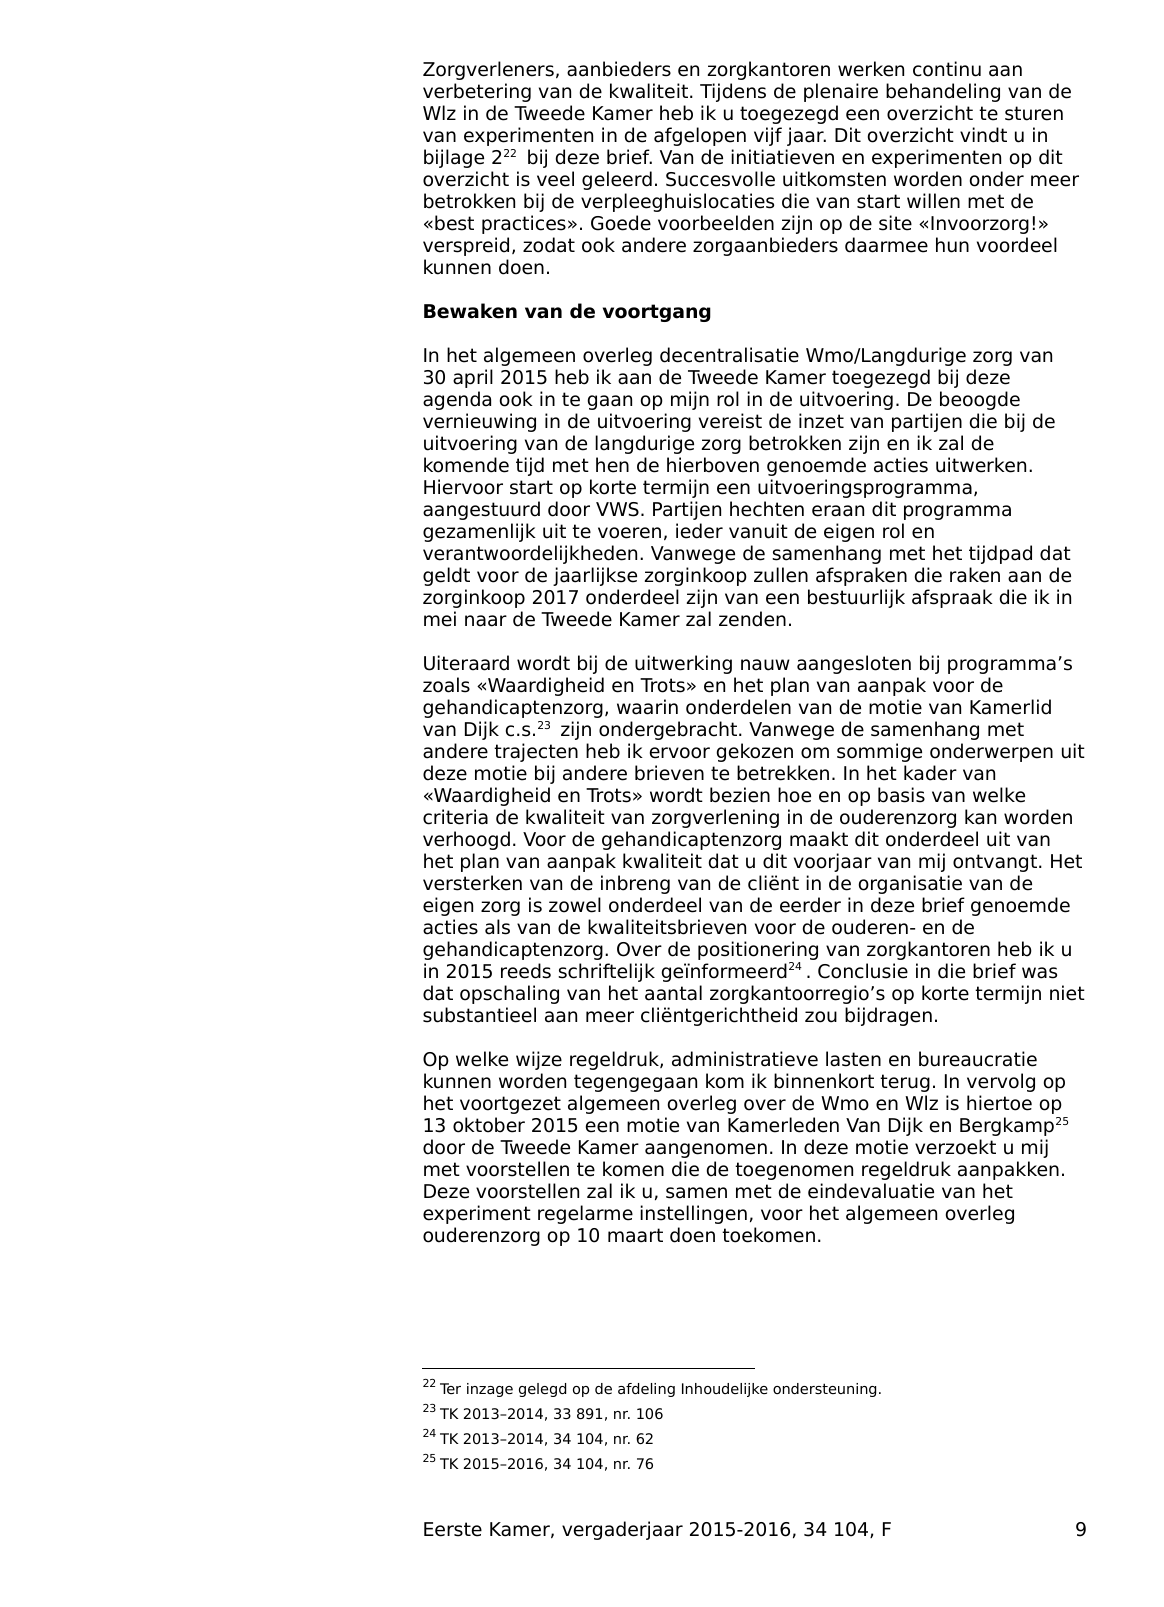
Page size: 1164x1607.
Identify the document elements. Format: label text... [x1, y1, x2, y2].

text In het algemeen overleg decentralisatie Wmo/Langdurige zorg van 30 april 2015 heb ik aan de Tweede Kamer toegezegd bij deze agenda ook in te gaan op mijn rol in de uitvoering. De beoogde vernieuwing in de uitvoering vereist de inzet van partijen die bij de uitvoering van de langdurige zorg betrokken zijn en ik zal de komende tijd met hen de hierboven genoemde acties uitwerken. Hiervoor start op korte termijn een uitvoeringsprogramma, aangestuurd door VWS. Partijen hechten eraan dit programma gezamenlijk uit te voeren, ieder vanuit de eigen rol en verantwoordelijkheden. Vanwege de samenhang met het tijdpad dat geldt voor de jaarlijkse zorginkoop zullen afspraken die raken aan de zorginkoop 2017 onderdeel zijn van een bestuurlijk afspraak die ik in mei naar de Tweede Kamer zal zenden. [422, 345, 1087, 631]
text Ter inzage gelegd op de afdeling Inhoudelijke ondersteuning. [422, 1377, 1087, 1399]
text Uiteraard wordt bij de uitwerking nauw aangesloten bij programma’s zoals «Waardigheid en Trots» en het plan van aanpak voor de gehandicaptenzorg, waarin onderdelen van de motie van Kamerlid van Dijk c.s. zijn ondergebracht. Vanwege de samenhang met andere trajecten heb ik ervoor gekozen om sommige onderwerpen uit deze motie bij andere brieven te betrekken. In het kader van «Waardigheid en Trots» wordt bezien hoe en op basis van welke criteria de kwaliteit van zorgverlening in de ouderenzorg kan worden verhoogd. Voor de gehandicaptenzorg maakt dit onderdeel uit van het plan van aanpak kwaliteit dat u dit voorjaar van mij ontvangt. Het versterken van de inbreng van de cliënt in de organisatie van de eigen zorg is zowel onderdeel van de eerder in deze brief genoemde acties als van de kwaliteitsbrieven voor de ouderen- en de gehandicaptenzorg. Over de positionering van zorgkantoren heb ik u in 2015 reeds schriftelijk geïnformeerd. Conclusie in die brief was dat opschaling van het aantal zorgkantoorregio’s op korte termijn niet substantieel aan meer cliëntgerichtheid zou bijdragen. [422, 653, 1087, 1027]
text TK 2013–2014, 34 104, nr. 62 [422, 1427, 1087, 1449]
text Zorgverleners, aanbieders en zorgkantoren werken continu aan verbetering van de kwaliteit. Tijdens de plenaire behandeling van de Wlz in de Tweede Kamer heb ik u toegezegd een overzicht te sturen van experimenten in de afgelopen vijf jaar. Dit overzicht vindt u in bijlage 2 bij deze brief. Van de initiatieven en experimenten op dit overzicht is veel geleerd. Succesvolle uitkomsten worden onder meer betrokken bij de verpleeghuislocaties die van start willen met de «best practices». Goede voorbeelden zijn op de site «Invoorzorg!» verspreid, zodat ook andere zorgaanbieders daarmee hun voordeel kunnen doen. [422, 59, 1087, 279]
text Op welke wijze regeldruk, administratieve lasten en bureaucratie kunnen worden tegengegaan kom ik binnenkort terug. In vervolg op het voortgezet algemeen overleg over de Wmo en Wlz is hiertoe op 13 oktober 2015 een motie van Kamerleden Van Dijk en Bergkamp door de Tweede Kamer aangenomen. In deze motie verzoekt u mij met voorstellen te komen die de toegenomen regeldruk aanpakken. Deze voorstellen zal ik u, samen met de eindevaluatie van het experiment regelarme instellingen, voor het algemeen overleg ouderenzorg op 10 maart doen toekomen. [422, 1049, 1087, 1247]
text TK 2015–2016, 34 104, nr. 76 [422, 1452, 1087, 1474]
subtitle Bewaken van de voortgang [422, 301, 1087, 323]
text TK 2013–2014, 33 891, nr. 106 [422, 1402, 1087, 1424]
